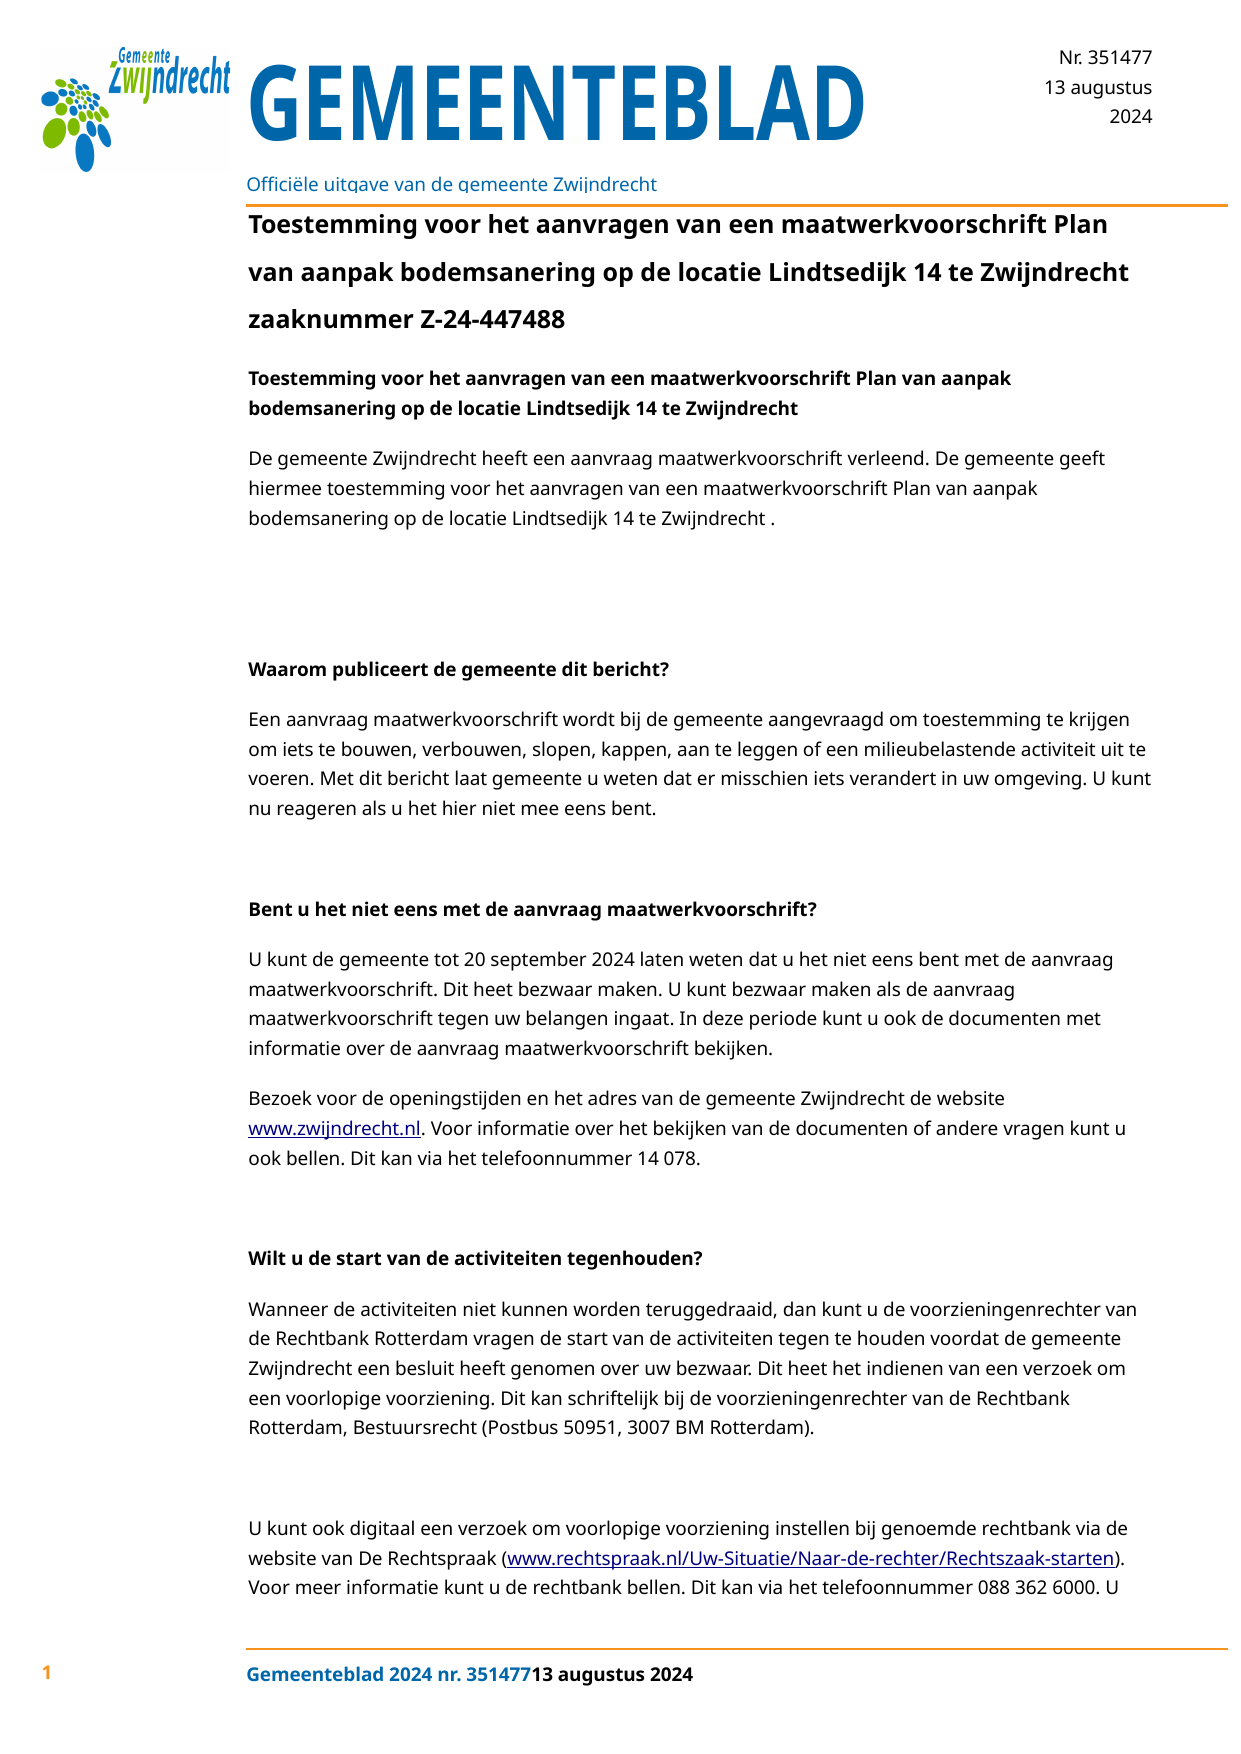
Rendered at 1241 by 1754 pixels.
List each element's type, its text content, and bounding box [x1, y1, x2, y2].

text Waarom publiceert de gemeente dit bericht? [248, 656, 1152, 682]
text U kunt de gemeente tot 20 september 2024 laten weten dat u het niet eens bent met de aanvraag maatwerkvoorschrift. Dit heet bezwaar maken. U kunt bezwaar maken als de aanvraag maatwerkvoorschrift tegen uw belangen ingaat. In deze periode kunt u ook de documenten met informatie over de aanvraag maatwerkvoorschrift bekijken. [248, 946, 1152, 1061]
text Toestemming voor het aanvragen van een maatwerkvoorschrift Plan van aanpak bodemsanering op de locatie Lindtsedijk 14 te Zwijndrecht zaaknummer Z-24-447488 [248, 207, 1152, 336]
text De gemeente Zwijndrecht heeft een aanvraag maatwerkvoorschrift verleend. De gemeente geeft hiermee toestemming voor het aanvragen van een maatwerkvoorschrift Plan van aanpak bodemsanering op de locatie Lindtsedijk 14 te Zwijndrecht . [248, 446, 1152, 530]
text Wilt u de start van de activiteiten tegenhouden? [248, 1246, 1152, 1271]
text Bezoek voor de openingstijden en het adres van de gemeente Zwijndrecht de website www.zwijndrecht.nl. Voor informatie over het bekijken van de documenten of andere vragen kunt u ook bellen. Dit kan via het telefoonnummer 14 078. [248, 1086, 1152, 1170]
text Wanneer de activiteiten niet kunnen worden teruggedraaid, dan kunt u de voorzieningenrechter van de Rechtbank Rotterdam vragen de start van de activiteiten tegen te houden voordat de gemeente Zwijndrecht een besluit heeft genomen over uw bezwaar. Dit heet het indienen van een verzoek om een voorlopige voorziening. Dit kan schriftelijk bij de voorzieningenrechter van de Rechtbank Rotterdam, Bestuursrecht (Postbus 50951, 3007 BM Rotterdam). [248, 1296, 1152, 1440]
text U kunt ook digitaal een verzoek om voorlopige voorziening instellen bij genoemde rechtbank via de website van De Rechtspraak (www.rechtspraak.nl/Uw-Situatie/Naar-de-rechter/Rechtszaak-starten). Voor meer informatie kunt u de rechtbank bellen. Dit kan via het telefoonnummer 088 362 6000. U [248, 1515, 1152, 1600]
text Bent u het niet eens met de aanvraag maatwerkvoorschrift? [248, 896, 1152, 922]
text Een aanvraag maatwerkvoorschrift wordt bij de gemeente aangevraagd om toestemming te krijgen om iets te bouwen, verbouwen, slopen, kappen, aan te leggen of een milieubelastende activiteit uit te voeren. Met dit bericht laat gemeente u weten dat er misschien iets verandert in uw omgeving. U kunt nu reageren als u het hier niet mee eens bent. [248, 706, 1152, 821]
picture [41, 47, 231, 172]
text Toestemming voor het aanvragen van een maatwerkvoorschrift Plan van aanpak bodemsanering op de locatie Lindtsedijk 14 te Zwijndrecht [248, 366, 1152, 421]
